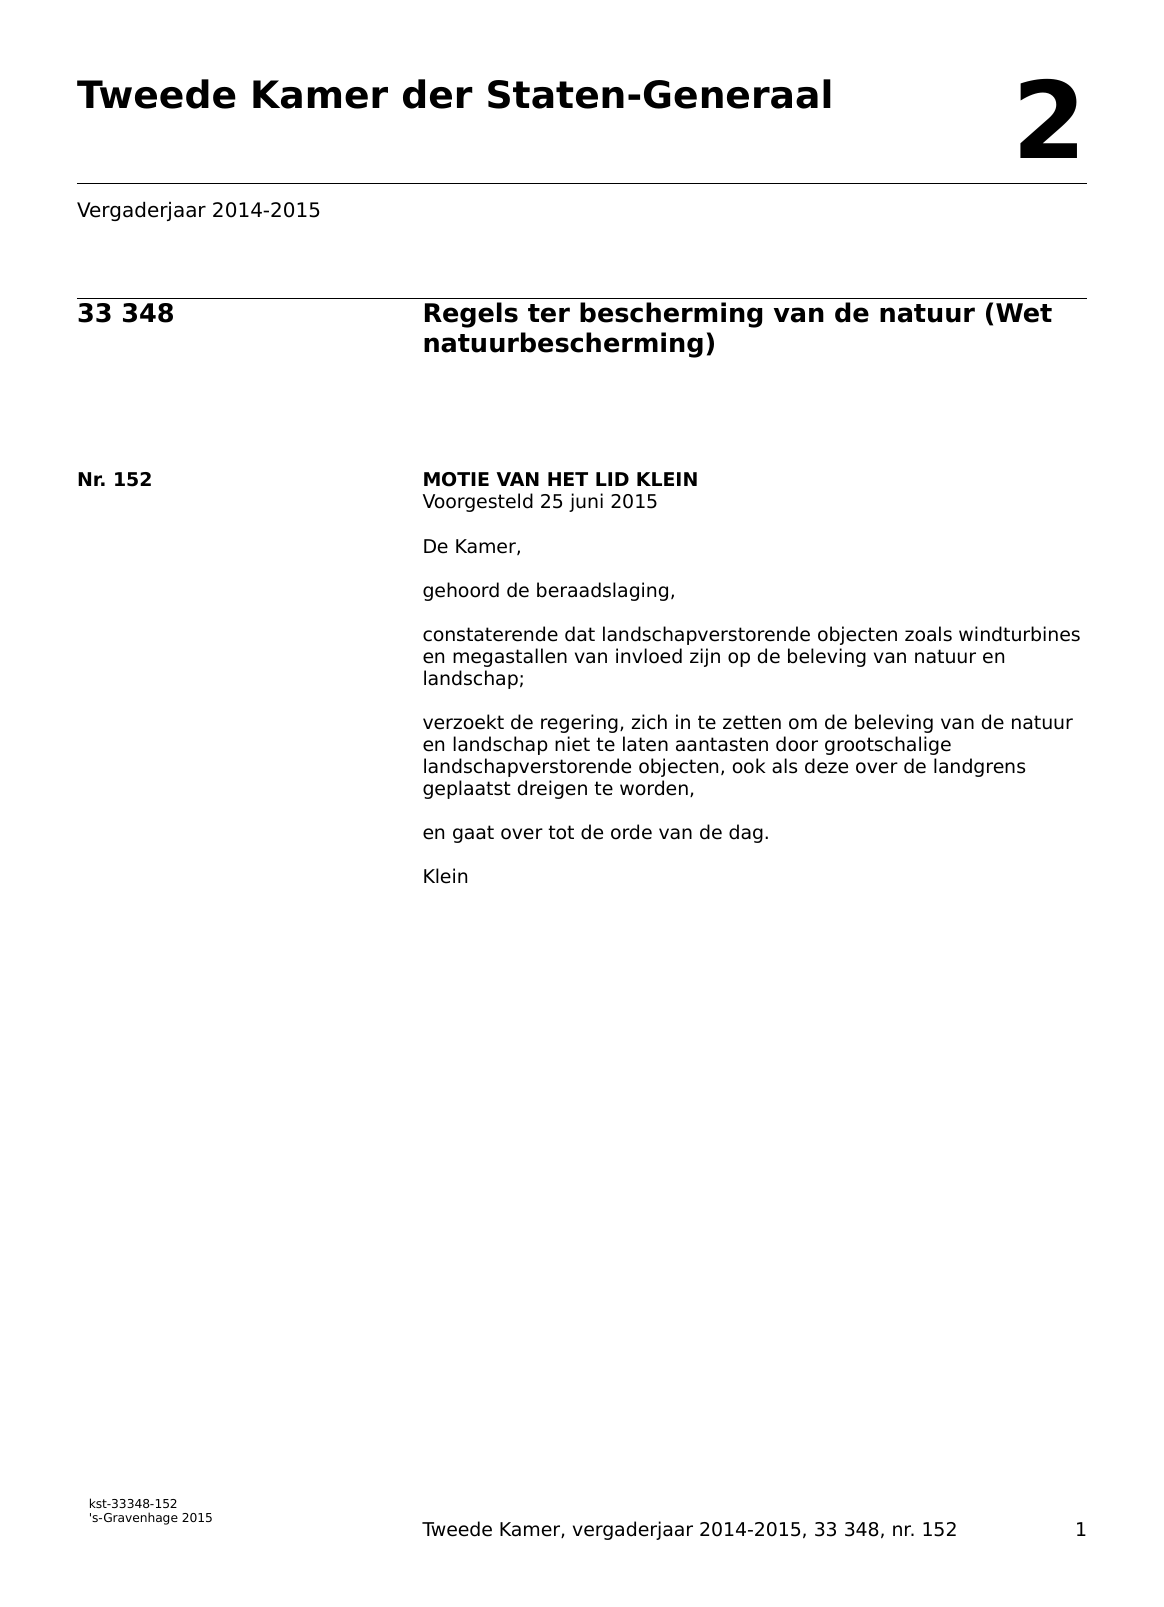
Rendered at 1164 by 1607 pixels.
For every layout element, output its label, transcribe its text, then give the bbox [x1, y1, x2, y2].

table_header Tweede Kamer der Staten-Generaal [77, 59, 886, 183]
text en gaat over tot de orde van de dag. [422, 822, 1087, 844]
text Klein [422, 866, 1087, 888]
subtitle 33 348 Regels ter bescherming van de natuur (Wet natuurbescherming) [77, 299, 1087, 358]
text verzoekt de regering, zich in te zetten om de beleving van de natuur en landschap niet te laten aantasten door grootschalige landschapverstorende objecten, ook als deze over de landgrens geplaatst dreigen te worden, [422, 712, 1087, 800]
table_header 2 [886, 59, 1087, 183]
table_cell Vergaderjaar 2014-2015 [77, 184, 1087, 298]
text De Kamer, [422, 536, 1087, 557]
text gehoord de beraadslaging, [422, 580, 1087, 602]
subtitle Nr. 152 MOTIE VAN HET LID KLEIN [77, 469, 1087, 491]
text kst-33348-152 [88, 1497, 323, 1511]
text 's-Gravenhage 2015 [88, 1511, 323, 1525]
text Voorgesteld 25 juni 2015 [422, 491, 1087, 513]
text constaterende dat landschapverstorende objecten zoals windturbines en megastallen van invloed zijn op de beleving van natuur en landschap; [422, 624, 1087, 690]
